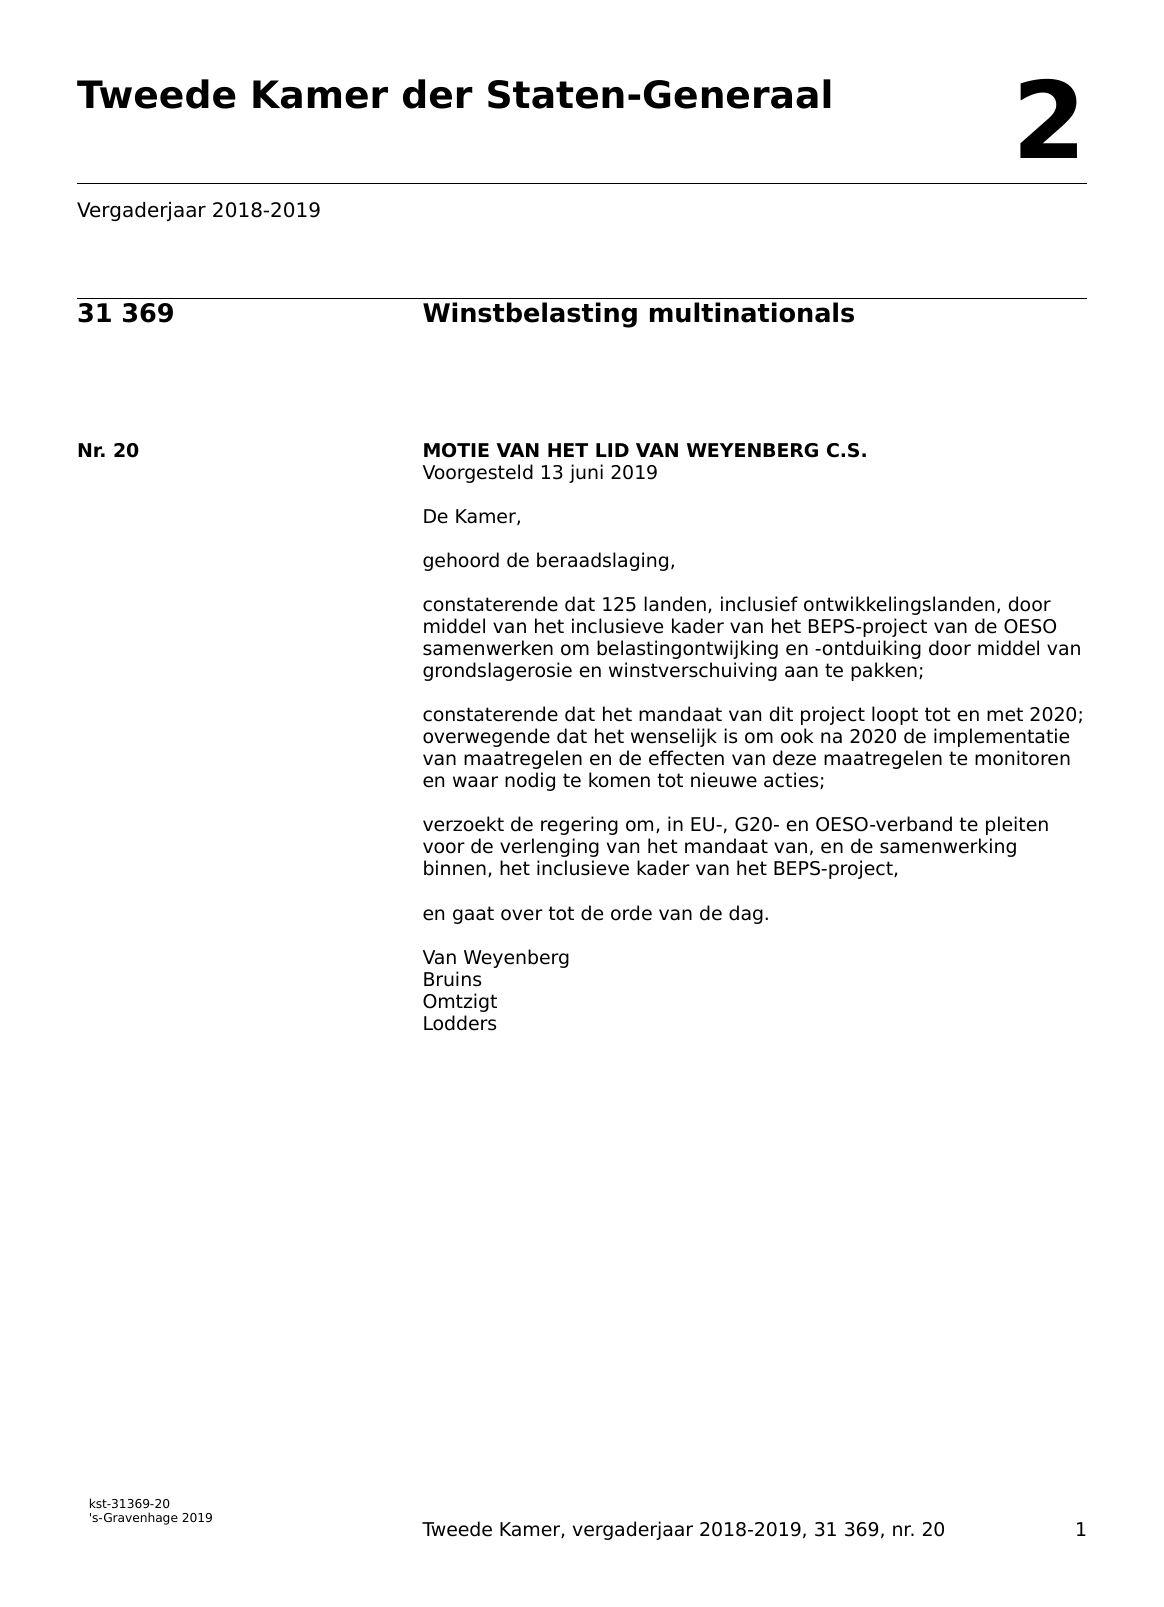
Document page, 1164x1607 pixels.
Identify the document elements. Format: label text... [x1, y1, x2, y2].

text Bruins [422, 969, 1087, 991]
text Omtzigt [422, 991, 1087, 1013]
text constaterende dat 125 landen, inclusief ontwikkelingslanden, door middel van het inclusieve kader van het BEPS-project van de OESO samenwerken om belastingontwijking en -ontduiking door middel van grondslagerosie en winstverschuiving aan te pakken; [422, 594, 1087, 682]
text Van Weyenberg [422, 947, 1087, 969]
text gehoord de beraadslaging, [422, 550, 1087, 572]
text Lodders [422, 1013, 1087, 1034]
text en gaat over tot de orde van de dag. [422, 902, 1087, 924]
subtitle Nr. 20 MOTIE VAN HET LID VAN WEYENBERG C.S. [77, 440, 1087, 462]
table_cell Vergaderjaar 2018-2019 [77, 184, 1087, 298]
text Voorgesteld 13 juni 2019 [422, 462, 1087, 484]
text kst-31369-20 [88, 1497, 323, 1511]
text De Kamer, [422, 506, 1087, 528]
text overwegende dat het wenselijk is om ook na 2020 de implementatie van maatregelen en de effecten van deze maatregelen te monitoren en waar nodig te komen tot nieuwe acties; [422, 726, 1087, 792]
text verzoekt de regering om, in EU-, G20- en OESO-verband te pleiten voor de verlenging van het mandaat van, en de samenwerking binnen, het inclusieve kader van het BEPS-project, [422, 814, 1087, 880]
subtitle 31 369 Winstbelasting multinationals [77, 299, 1087, 329]
text 's-Gravenhage 2019 [88, 1511, 323, 1525]
text constaterende dat het mandaat van dit project loopt tot en met 2020; [422, 704, 1087, 726]
table_header Tweede Kamer der Staten-Generaal [77, 59, 886, 183]
table_header 2 [886, 59, 1087, 183]
